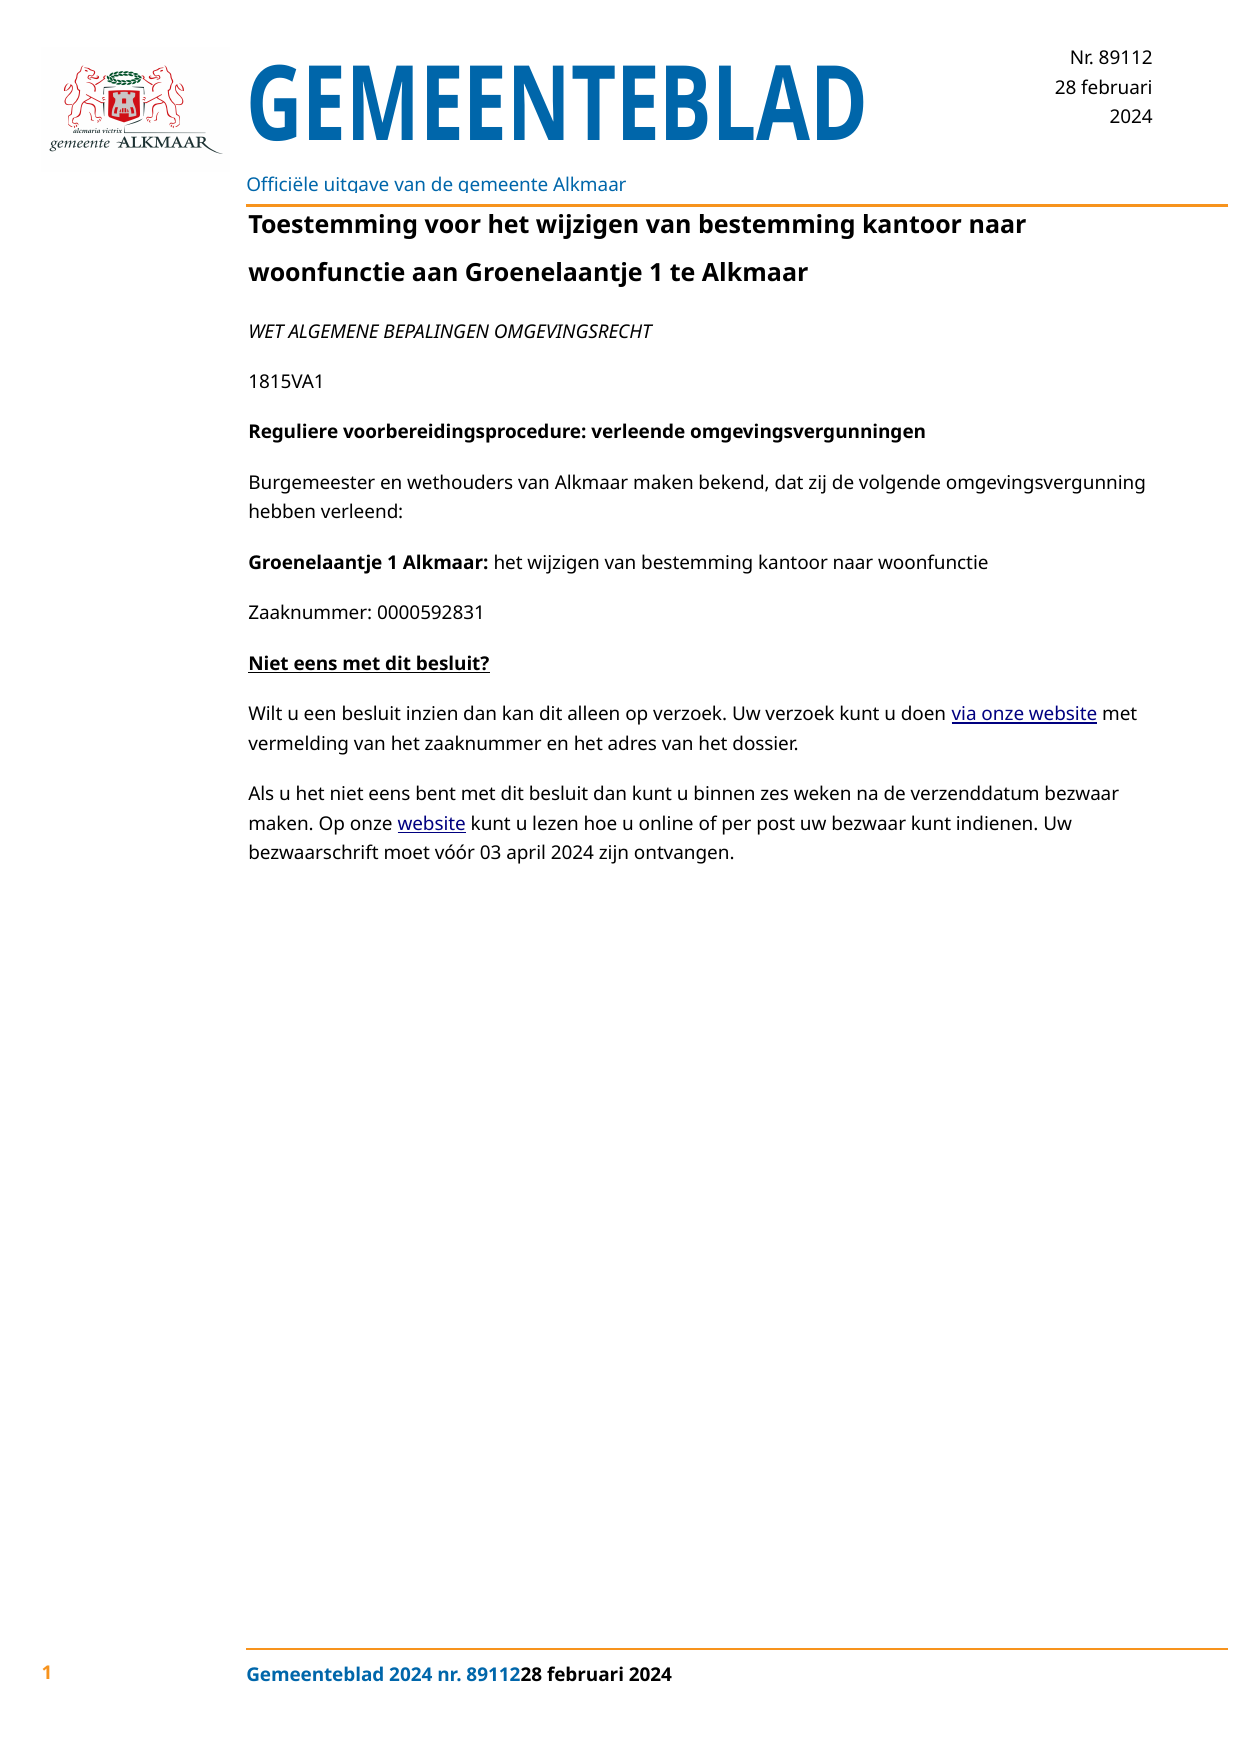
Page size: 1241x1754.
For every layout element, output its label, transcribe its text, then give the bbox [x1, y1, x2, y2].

text 1815VA1 [248, 368, 1152, 394]
text Als u het niet eens bent met dit besluit dan kunt u binnen zes weken na de verzenddatum bezwaar maken. Op onze website kunt u lezen hoe u online of per post uw bezwaar kunt indienen. Uw bezwaarschrift moet vóór 03 april 2024 zijn ontvangen. [248, 780, 1152, 865]
text Burgemeester en wethouders van Alkmaar maken bekend, dat zij de volgende omgevingsvergunning hebben verleend: [248, 469, 1152, 524]
text Toestemming voor het wijzigen van bestemming kantoor naar woonfunctie aan Groenelaantje 1 te Alkmaar [248, 207, 1152, 288]
text WET ALGEMENE BEPALINGEN OMGEVINGSRECHT [248, 318, 1152, 344]
text Wilt u een besluit inzien dan kan dit alleen op verzoek. Uw verzoek kunt u doen via onze website met vermelding van het zaaknummer en het adres van het dossier. [248, 700, 1152, 756]
text Zaaknummer: 0000592831 [248, 599, 1152, 625]
picture [41, 47, 231, 172]
text Reguliere voorbereidingsprocedure: verleende omgevingsvergunningen [248, 419, 1152, 444]
text Niet eens met dit besluit? [248, 650, 1152, 676]
text Groenelaantje 1 Alkmaar: het wijzigen van bestemming kantoor naar woonfunctie [248, 549, 1152, 575]
